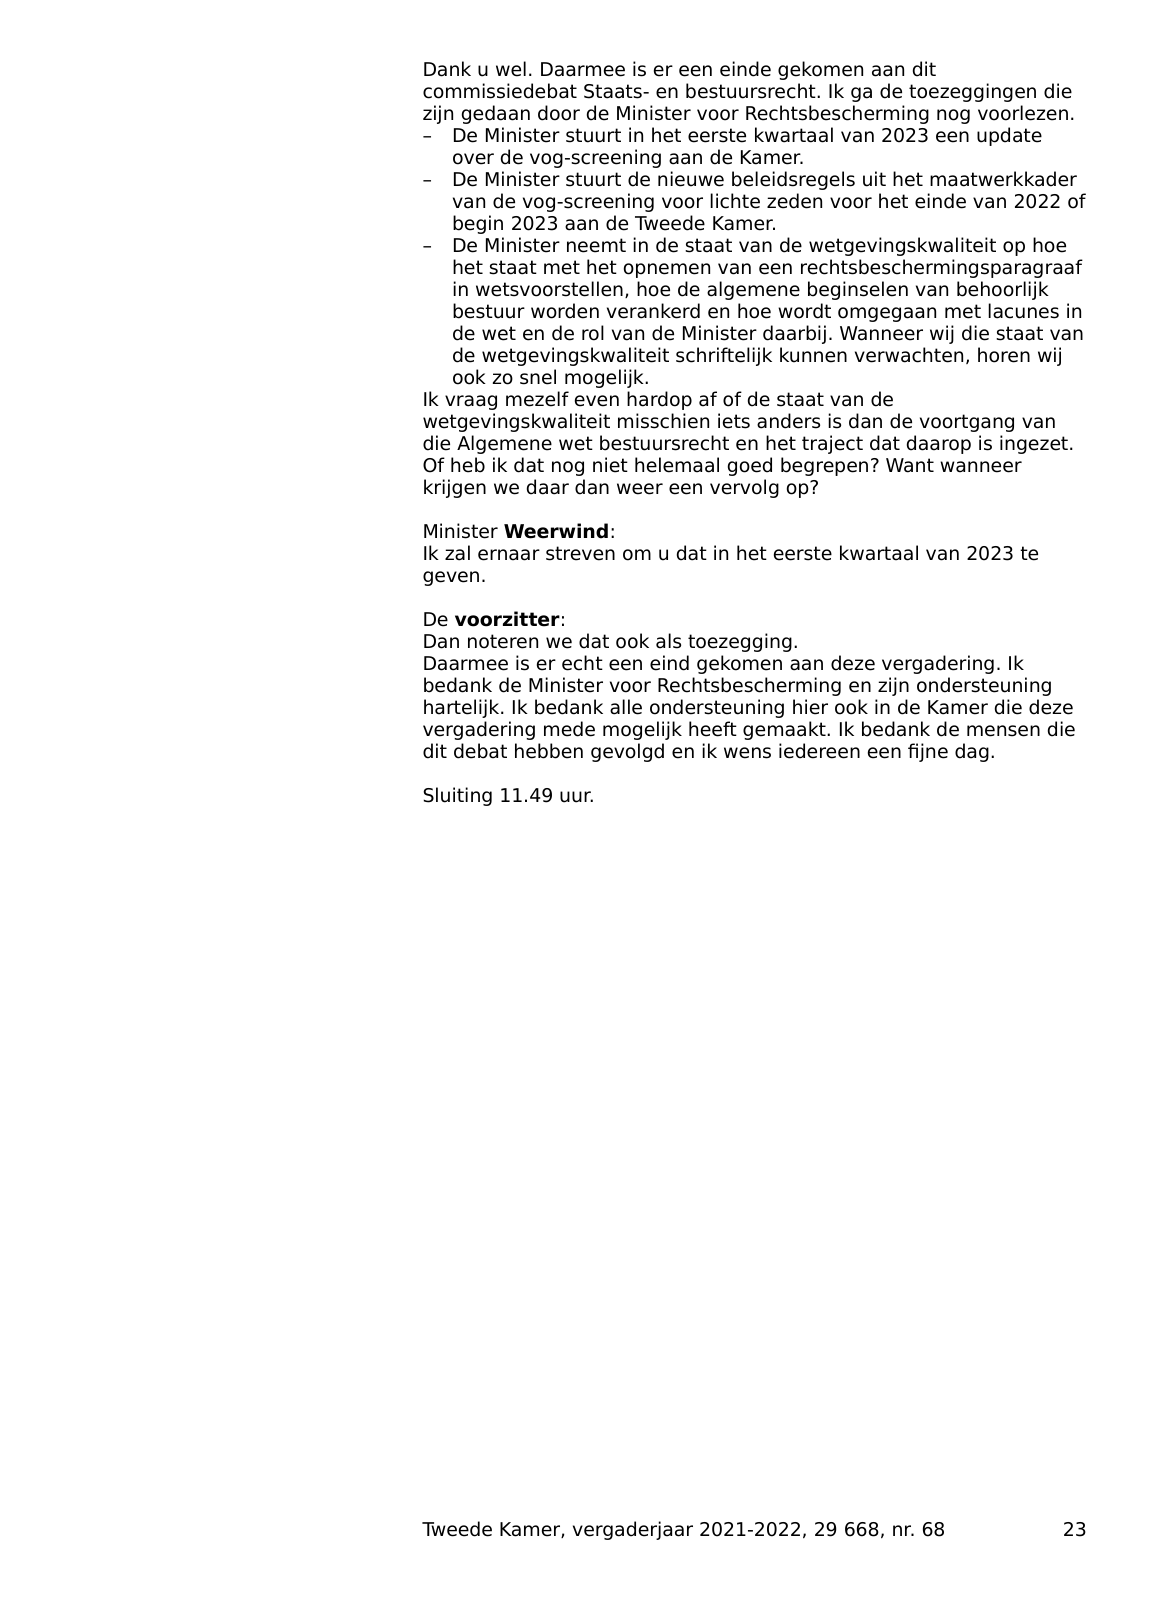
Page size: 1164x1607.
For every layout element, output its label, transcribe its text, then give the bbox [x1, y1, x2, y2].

text De voorzitter: [422, 609, 1087, 631]
text Ik zal ernaar streven om u dat in het eerste kwartaal van 2023 te geven. [422, 543, 1087, 587]
text – De Minister stuurt in het eerste kwartaal van 2023 een update over de vog-screening aan de Kamer. [422, 125, 1087, 169]
text Dank u wel. Daarmee is er een einde gekomen aan dit commissiedebat Staats- en bestuursrecht. Ik ga de toezeggingen die zijn gedaan door de Minister voor Rechtsbescherming nog voorlezen. [422, 59, 1087, 125]
text Dan noteren we dat ook als toezegging. [422, 631, 1087, 653]
text Sluiting 11.49 uur. [422, 785, 1087, 807]
text – De Minister neemt in de staat van de wetgevingskwaliteit op hoe het staat met het opnemen van een rechtsbeschermingsparagraaf in wetsvoorstellen, hoe de algemene beginselen van behoorlijk bestuur worden verankerd en hoe wordt omgegaan met lacunes in de wet en de rol van de Minister daarbij. Wanneer wij die staat van de wetgevingskwaliteit schriftelijk kunnen verwachten, horen wij ook zo snel mogelijk. [422, 235, 1087, 389]
text – De Minister stuurt de nieuwe beleidsregels uit het maatwerkkader van de vog-screening voor lichte zeden voor het einde van 2022 of begin 2023 aan de Tweede Kamer. [422, 169, 1087, 235]
text Daarmee is er echt een eind gekomen aan deze vergadering. Ik bedank de Minister voor Rechtsbescherming en zijn ondersteuning hartelijk. Ik bedank alle ondersteuning hier ook in de Kamer die deze vergadering mede mogelijk heeft gemaakt. Ik bedank de mensen die dit debat hebben gevolgd en ik wens iedereen een fijne dag. [422, 653, 1087, 763]
text Minister Weerwind: [422, 521, 1087, 543]
text Ik vraag mezelf even hardop af of de staat van de wetgevingskwaliteit misschien iets anders is dan de voortgang van die Algemene wet bestuursrecht en het traject dat daarop is ingezet. Of heb ik dat nog niet helemaal goed begrepen? Want wanneer krijgen we daar dan weer een vervolg op? [422, 389, 1087, 499]
